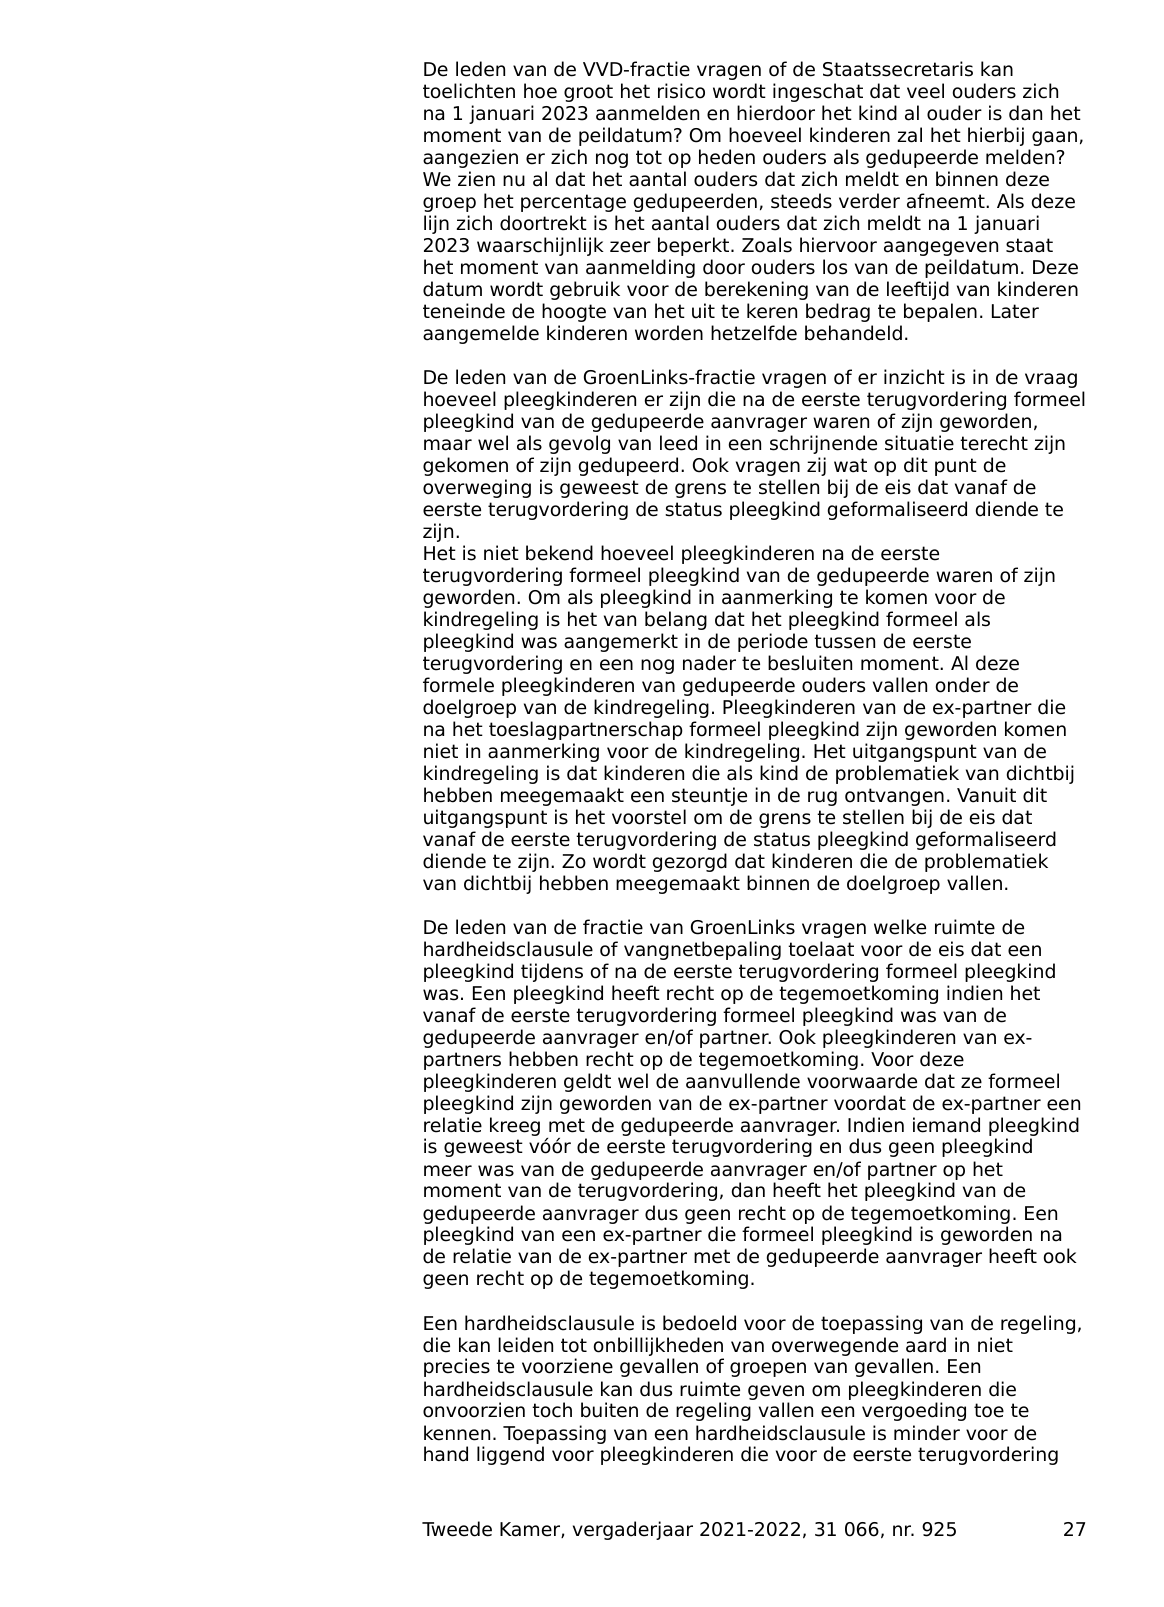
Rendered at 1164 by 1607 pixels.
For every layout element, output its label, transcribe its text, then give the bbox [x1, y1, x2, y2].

text Het is niet bekend hoeveel pleegkinderen na de eerste terugvordering formeel pleegkind van de gedupeerde waren of zijn geworden. Om als pleegkind in aanmerking te komen voor de kindregeling is het van belang dat het pleegkind formeel als pleegkind was aangemerkt in de periode tussen de eerste terugvordering en een nog nader te besluiten moment. Al deze formele pleegkinderen van gedupeerde ouders vallen onder de doelgroep van de kindregeling. Pleegkinderen van de ex-partner die na het toeslagpartnerschap formeel pleegkind zijn geworden komen niet in aanmerking voor de kindregeling. Het uitgangspunt van de kindregeling is dat kinderen die als kind de problematiek van dichtbij hebben meegemaakt een steuntje in de rug ontvangen. Vanuit dit uitgangspunt is het voorstel om de grens te stellen bij de eis dat vanaf de eerste terugvordering de status pleegkind geformaliseerd diende te zijn. Zo wordt gezorgd dat kinderen die de problematiek van dichtbij hebben meegemaakt binnen de doelgroep vallen. [422, 543, 1087, 894]
text Een hardheidsclausule is bedoeld voor de toepassing van de regeling, die kan leiden tot onbillijkheden van overwegende aard in niet precies te voorziene gevallen of groepen van gevallen. Een hardheidsclausule kan dus ruimte geven om pleegkinderen die onvoorzien toch buiten de regeling vallen een vergoeding toe te kennen. Toepassing van een hardheidsclausule is minder voor de hand liggend voor pleegkinderen die voor de eerste terugvordering [422, 1312, 1087, 1466]
text De leden van de fractie van GroenLinks vragen welke ruimte de hardheidsclausule of vangnetbepaling toelaat voor de eis dat een pleegkind tijdens of na de eerste terugvordering formeel pleegkind was. Een pleegkind heeft recht op de tegemoetkoming indien het vanaf de eerste terugvordering formeel pleegkind was van de gedupeerde aanvrager en/of partner. Ook pleegkinderen van ex-partners hebben recht op de tegemoetkoming. Voor deze pleegkinderen geldt wel de aanvullende voorwaarde dat ze formeel pleegkind zijn geworden van de ex-partner voordat de ex-partner een relatie kreeg met de gedupeerde aanvrager. Indien iemand pleegkind is geweest vóór de eerste terugvordering en dus geen pleegkind meer was van de gedupeerde aanvrager en/of partner op het moment van de terugvordering, dan heeft het pleegkind van de gedupeerde aanvrager dus geen recht op de tegemoetkoming. Een pleegkind van een ex-partner die formeel pleegkind is geworden na de relatie van de ex-partner met de gedupeerde aanvrager heeft ook geen recht op de tegemoetkoming. [422, 917, 1087, 1290]
text De leden van de GroenLinks-fractie vragen of er inzicht is in de vraag hoeveel pleegkinderen er zijn die na de eerste terugvordering formeel pleegkind van de gedupeerde aanvrager waren of zijn geworden, maar wel als gevolg van leed in een schrijnende situatie terecht zijn gekomen of zijn gedupeerd. Ook vragen zij wat op dit punt de overweging is geweest de grens te stellen bij de eis dat vanaf de eerste terugvordering de status pleegkind geformaliseerd diende te zijn. [422, 367, 1087, 543]
text De leden van de VVD-fractie vragen of de Staatssecretaris kan toelichten hoe groot het risico wordt ingeschat dat veel ouders zich na 1 januari 2023 aanmelden en hierdoor het kind al ouder is dan het moment van de peildatum? Om hoeveel kinderen zal het hierbij gaan, aangezien er zich nog tot op heden ouders als gedupeerde melden? We zien nu al dat het aantal ouders dat zich meldt en binnen deze groep het percentage gedupeerden, steeds verder afneemt. Als deze lijn zich doortrekt is het aantal ouders dat zich meldt na 1 januari 2023 waarschijnlijk zeer beperkt. Zoals hiervoor aangegeven staat het moment van aanmelding door ouders los van de peildatum. Deze datum wordt gebruik voor de berekening van de leeftijd van kinderen teneinde de hoogte van het uit te keren bedrag te bepalen. Later aangemelde kinderen worden hetzelfde behandeld. [422, 59, 1087, 345]
